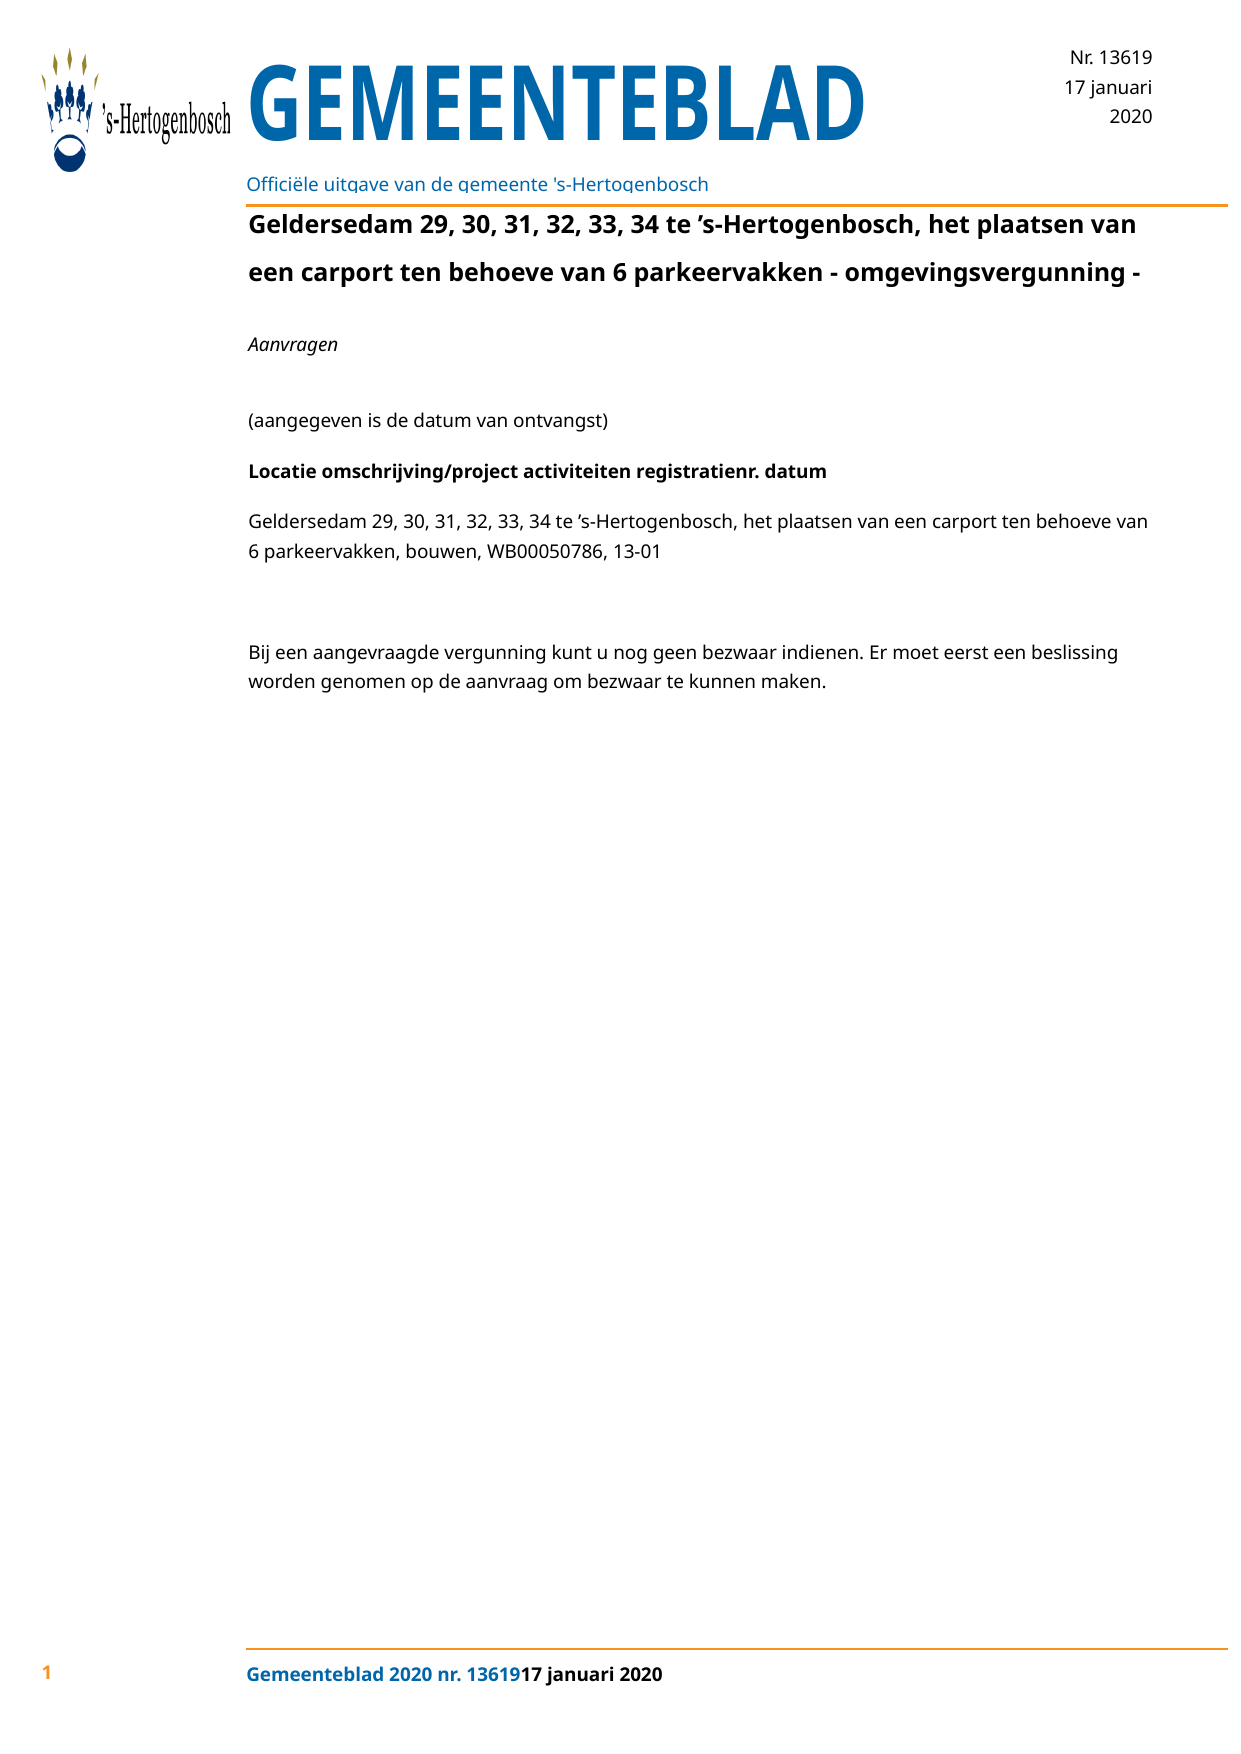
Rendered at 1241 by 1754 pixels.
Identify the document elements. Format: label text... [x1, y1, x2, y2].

picture [41, 47, 231, 172]
text (aangegeven is de datum van ontvangst) [248, 408, 1152, 433]
text Aanvragen [248, 331, 1152, 357]
text Geldersedam 29, 30, 31, 32, 33, 34 te ’s-Hertogenbosch, het plaatsen van een carport ten behoeve van 6 parkeervakken - omgevingsvergunning - [248, 207, 1152, 288]
text Locatie omschrijving/project activiteiten registratienr. datum [248, 458, 1152, 484]
text Bij een aangevraagde vergunning kunt u nog geen bezwaar indienen. Er moet eerst een beslissing worden genomen op de aanvraag om bezwaar te kunnen maken. [248, 639, 1152, 694]
text Geldersedam 29, 30, 31, 32, 33, 34 te ’s-Hertogenbosch, het plaatsen van een carport ten behoeve van 6 parkeervakken, bouwen, WB00050786, 13-01 [248, 508, 1152, 564]
